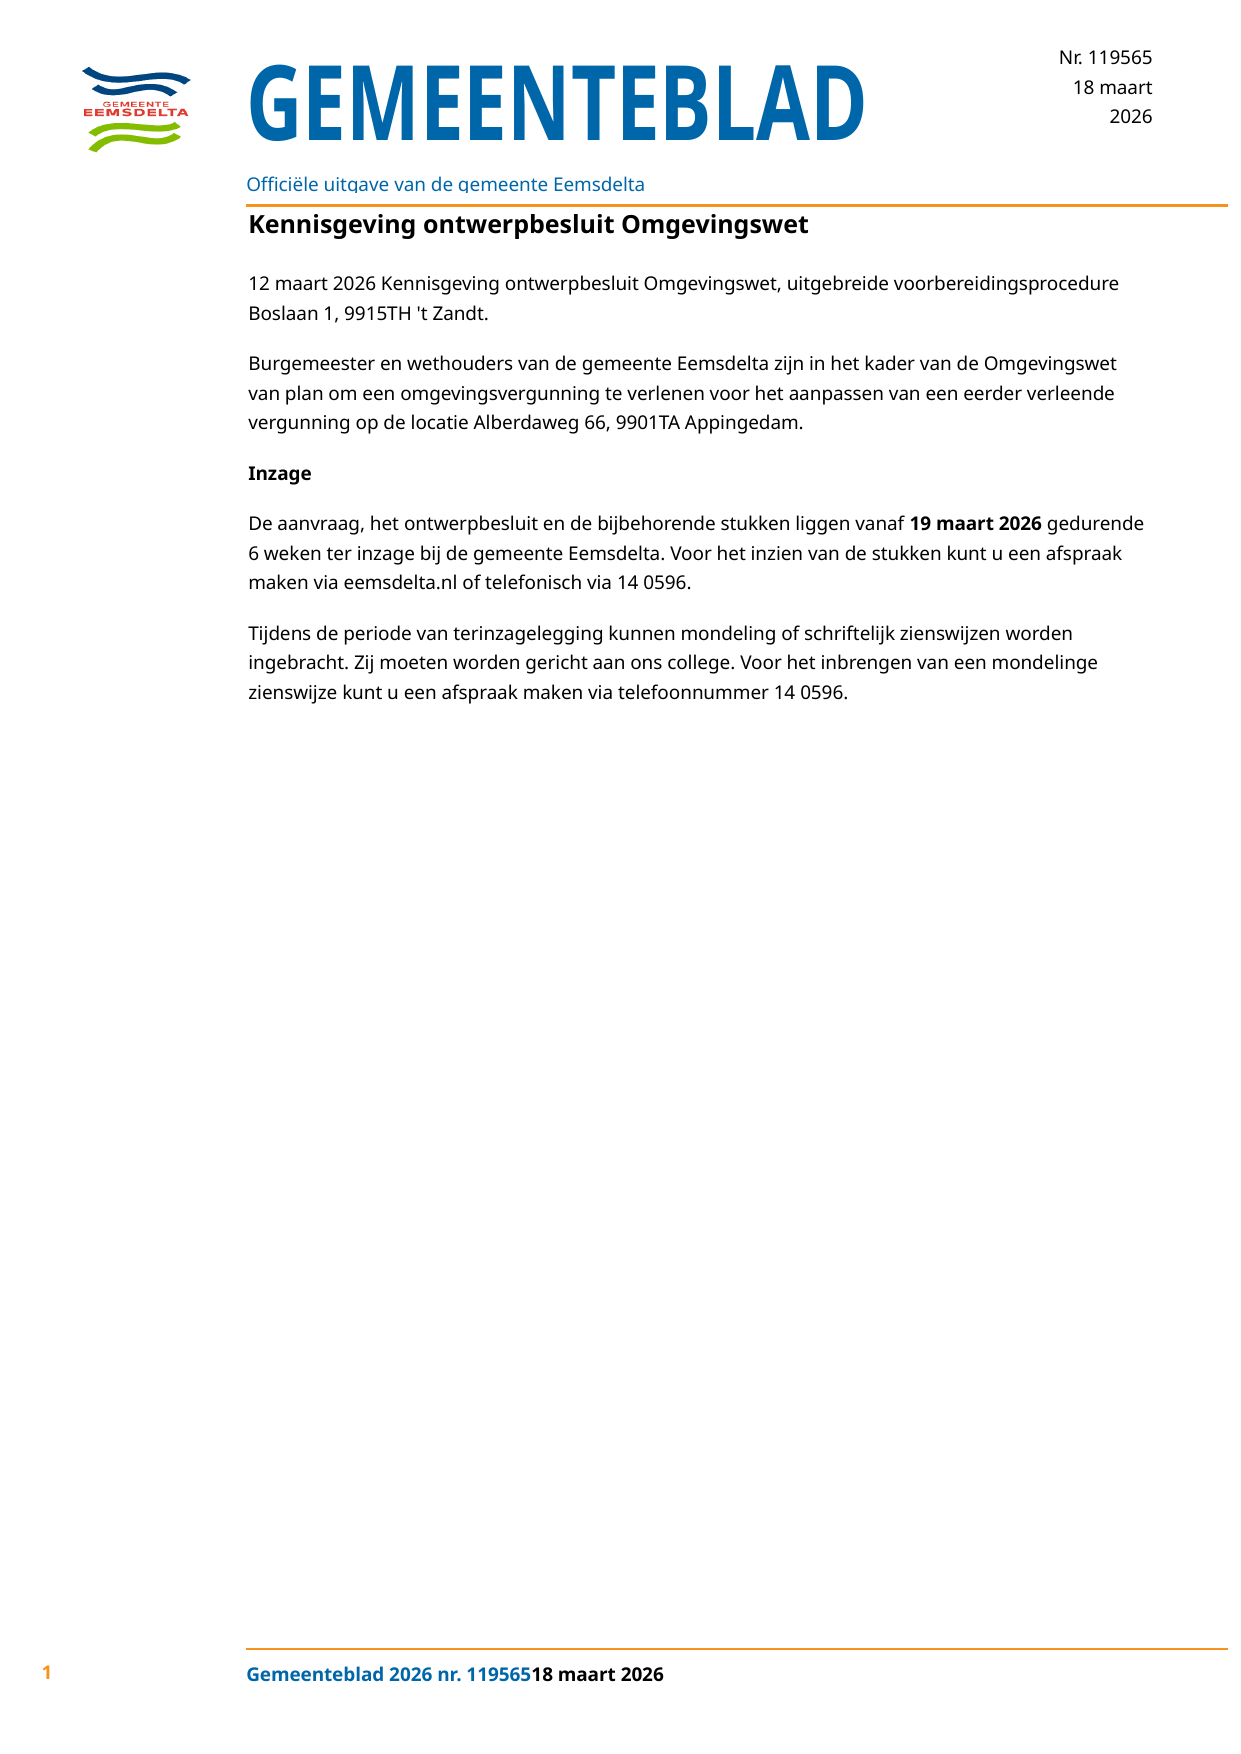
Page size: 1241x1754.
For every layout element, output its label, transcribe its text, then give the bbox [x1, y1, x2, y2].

text De aanvraag, het ontwerpbesluit en de bijbehorende stukken liggen vanaf 19 maart 2026 gedurende 6 weken ter inzage bij de gemeente Eemsdelta. Voor het inzien van de stukken kunt u een afspraak maken via eemsdelta.nl of telefonisch via 14 0596. [248, 510, 1152, 595]
text Kennisgeving ontwerpbesluit Omgevingswet [248, 207, 1152, 241]
text Inzage [248, 460, 1152, 486]
text Tijdens de periode van terinzagelegging kunnen mondeling of schriftelijk zienswijzen worden ingebracht. Zij moeten worden gericht aan ons college. Voor het inbrengen van een mondelinge zienswijze kunt u een afspraak maken via telefoonnummer 14 0596. [248, 620, 1152, 705]
text 12 maart 2026 Kennisgeving ontwerpbesluit Omgevingswet, uitgebreide voorbereidingsprocedure Boslaan 1, 9915TH 't Zandt. [248, 270, 1152, 326]
picture [41, 47, 231, 172]
text Burgemeester en wethouders van de gemeente Eemsdelta zijn in het kader van de Omgevingswet van plan om een omgevingsvergunning te verlenen voor het aanpassen van een eerder verleende vergunning op de locatie Alberdaweg 66, 9901TA Appingedam. [248, 350, 1152, 435]
